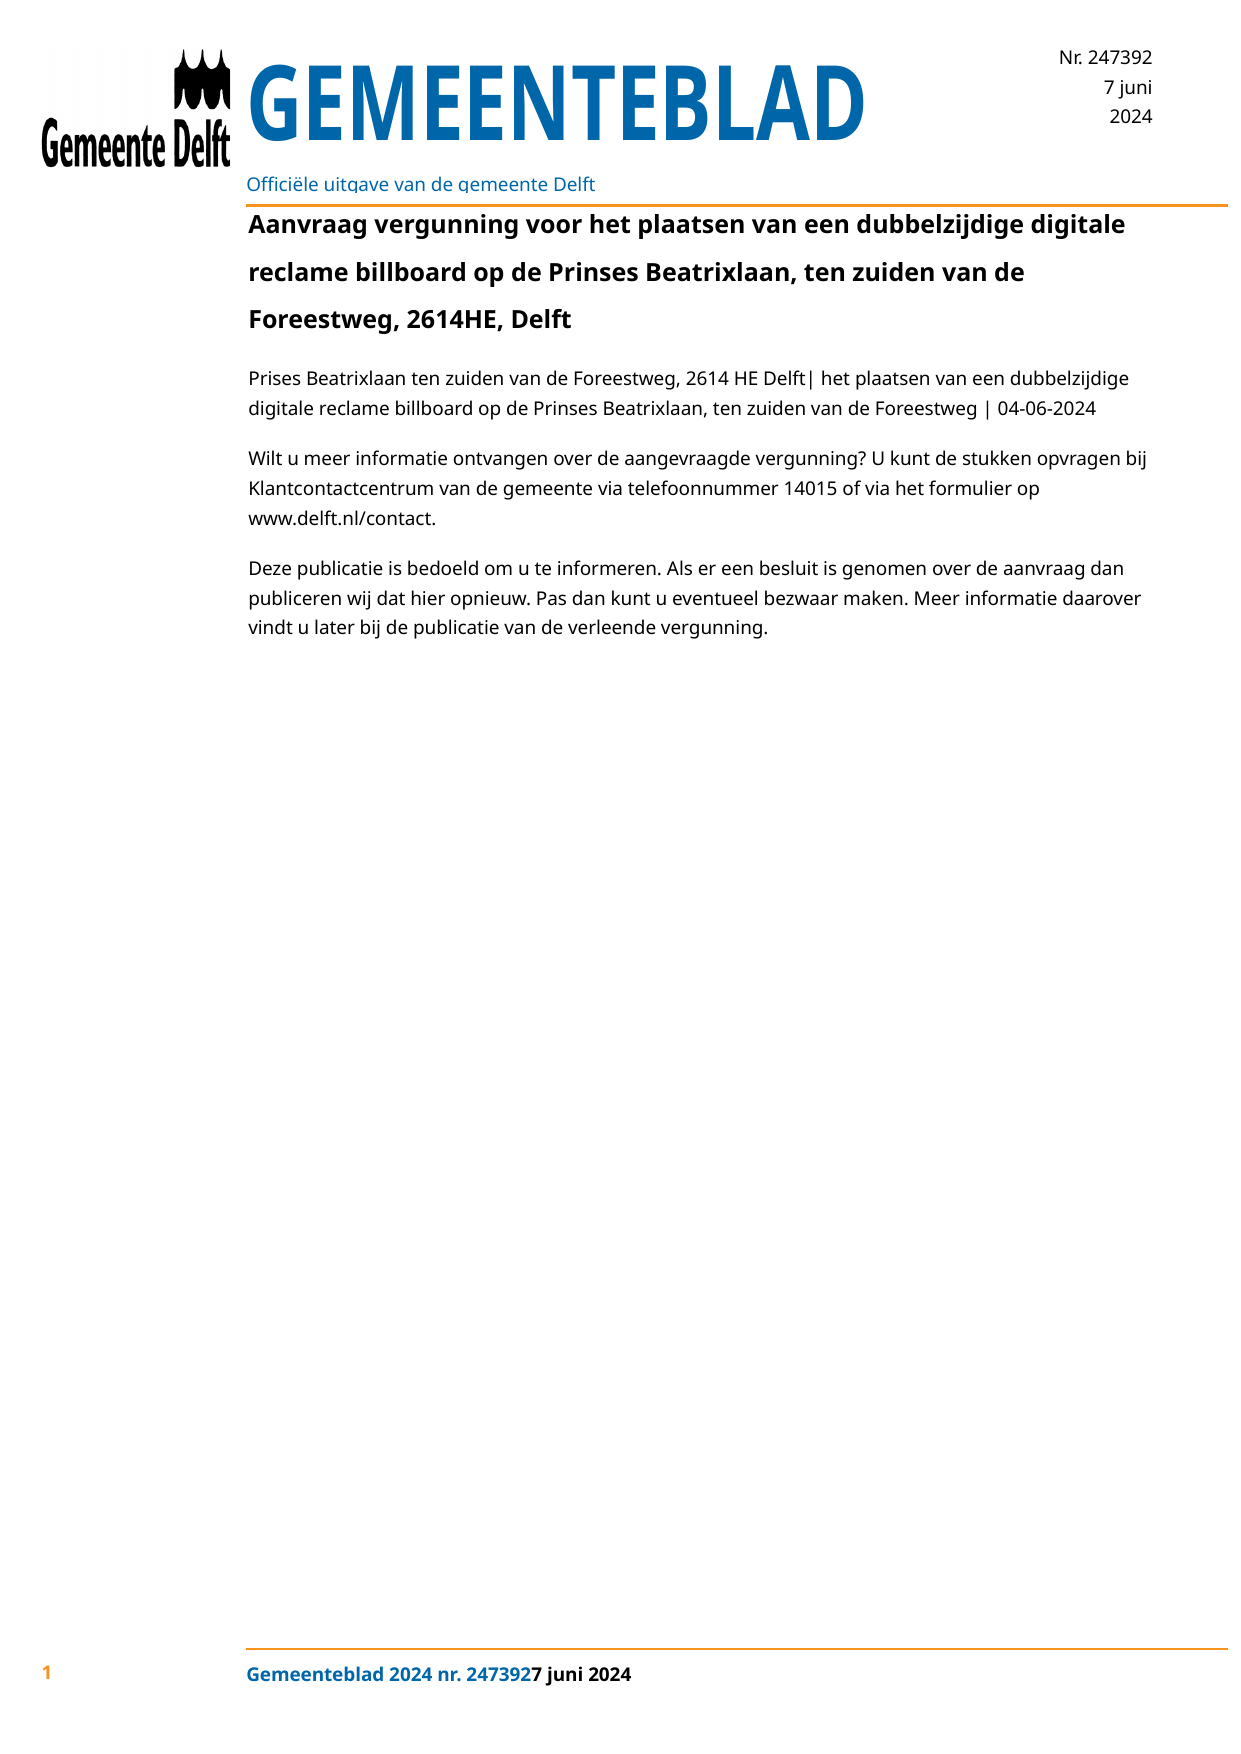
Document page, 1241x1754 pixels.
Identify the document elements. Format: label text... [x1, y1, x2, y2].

picture [41, 47, 231, 172]
text Prises Beatrixlaan ten zuiden van de Foreestweg, 2614 HE Delft| het plaatsen van een dubbelzijdige digitale reclame billboard op de Prinses Beatrixlaan, ten zuiden van de Foreestweg | 04-06-2024 [248, 366, 1152, 421]
text Aanvraag vergunning voor het plaatsen van een dubbelzijdige digitale reclame billboard op de Prinses Beatrixlaan, ten zuiden van de Foreestweg, 2614HE, Delft [248, 207, 1152, 336]
text Wilt u meer informatie ontvangen over de aangevraagde vergunning? U kunt de stukken opvragen bij Klantcontactcentrum van de gemeente via telefoonnummer 14015 of via het formulier op www.delft.nl/contact. [248, 446, 1152, 530]
text Deze publicatie is bedoeld om u te informeren. Als er een besluit is genomen over de aanvraag dan publiceren wij dat hier opnieuw. Pas dan kunt u eventueel bezwaar maken. Meer informatie daarover vindt u later bij de publicatie van de verleende vergunning. [248, 555, 1152, 640]
